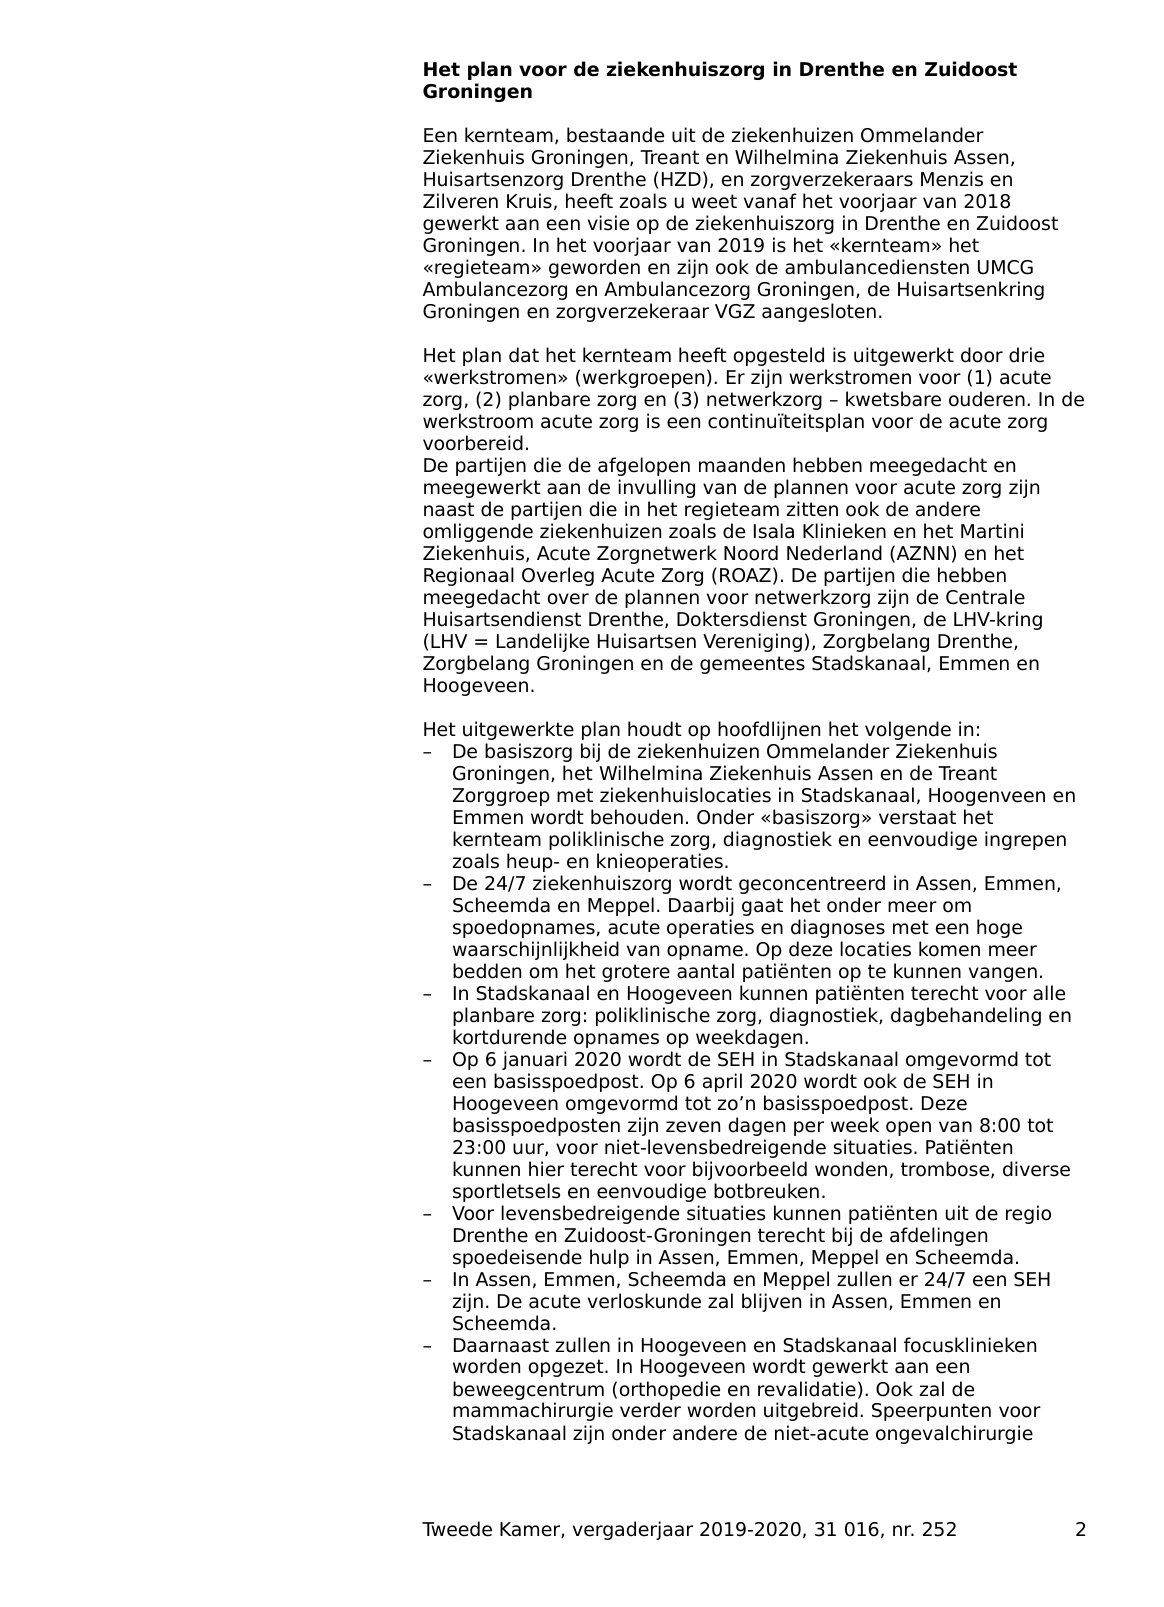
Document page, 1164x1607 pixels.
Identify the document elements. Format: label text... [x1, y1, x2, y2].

text – Daarnaast zullen in Hoogeveen en Stadskanaal focusklinieken worden opgezet. In Hoogeveen wordt gewerkt aan een beweegcentrum (orthopedie en revalidatie). Ook zal de mammachirurgie verder worden uitgebreid. Speerpunten voor Stadskanaal zijn onder andere de niet-acute ongevalchirurgie [422, 1334, 1087, 1444]
text – In Stadskanaal en Hoogeveen kunnen patiënten terecht voor alle planbare zorg: poliklinische zorg, diagnostiek, dagbehandeling en kortdurende opnames op weekdagen. [422, 983, 1087, 1049]
text – De basiszorg bij de ziekenhuizen Ommelander Ziekenhuis Groningen, het Wilhelmina Ziekenhuis Assen en de Treant Zorggroep met ziekenhuislocaties in Stadskanaal, Hoogenveen en Emmen wordt behouden. Onder «basiszorg» verstaat het kernteam poliklinische zorg, diagnostiek en eenvoudige ingrepen zoals heup- en knieoperaties. [422, 741, 1087, 873]
subtitle Het plan voor de ziekenhuiszorg in Drenthe en Zuidoost Groningen [422, 59, 1087, 103]
text Het uitgewerkte plan houdt op hoofdlijnen het volgende in: [422, 719, 1087, 741]
text – Voor levensbedreigende situaties kunnen patiënten uit de regio Drenthe en Zuidoost-Groningen terecht bij de afdelingen spoedeisende hulp in Assen, Emmen, Meppel en Scheemda. [422, 1203, 1087, 1268]
text De partijen die de afgelopen maanden hebben meegedacht en meegewerkt aan de invulling van de plannen voor acute zorg zijn naast de partijen die in het regieteam zitten ook de andere omliggende ziekenhuizen zoals de Isala Klinieken en het Martini Ziekenhuis, Acute Zorgnetwerk Noord Nederland (AZNN) en het Regionaal Overleg Acute Zorg (ROAZ). De partijen die hebben meegedacht over de plannen voor netwerkzorg zijn de Centrale Huisartsendienst Drenthe, Doktersdienst Groningen, de LHV-kring (LHV = Landelijke Huisartsen Vereniging), Zorgbelang Drenthe, Zorgbelang Groningen en de gemeentes Stadskanaal, Emmen en Hoogeveen. [422, 455, 1087, 697]
text – In Assen, Emmen, Scheemda en Meppel zullen er 24/7 een SEH zijn. De acute verloskunde zal blijven in Assen, Emmen en Scheemda. [422, 1268, 1087, 1334]
text Het plan dat het kernteam heeft opgesteld is uitgewerkt door drie «werkstromen» (werkgroepen). Er zijn werkstromen voor (1) acute zorg, (2) planbare zorg en (3) netwerkzorg – kwetsbare ouderen. In de werkstroom acute zorg is een continuïteitsplan voor de acute zorg voorbereid. [422, 345, 1087, 455]
text Een kernteam, bestaande uit de ziekenhuizen Ommelander Ziekenhuis Groningen, Treant en Wilhelmina Ziekenhuis Assen, Huisartsenzorg Drenthe (HZD), en zorgverzekeraars Menzis en Zilveren Kruis, heeft zoals u weet vanaf het voorjaar van 2018 gewerkt aan een visie op de ziekenhuiszorg in Drenthe en Zuidoost Groningen. In het voorjaar van 2019 is het «kernteam» het «regieteam» geworden en zijn ook de ambulancediensten UMCG Ambulancezorg en Ambulancezorg Groningen, de Huisartsenkring Groningen en zorgverzekeraar VGZ aangesloten. [422, 125, 1087, 323]
text – De 24/7 ziekenhuiszorg wordt geconcentreerd in Assen, Emmen, Scheemda en Meppel. Daarbij gaat het onder meer om spoedopnames, acute operaties en diagnoses met een hoge waarschijnlijkheid van opname. Op deze locaties komen meer bedden om het grotere aantal patiënten op te kunnen vangen. [422, 873, 1087, 983]
text – Op 6 januari 2020 wordt de SEH in Stadskanaal omgevormd tot een basisspoedpost. Op 6 april 2020 wordt ook de SEH in Hoogeveen omgevormd tot zo’n basisspoedpost. Deze basisspoedposten zijn zeven dagen per week open van 8:00 tot 23:00 uur, voor niet-levensbedreigende situaties. Patiënten kunnen hier terecht voor bijvoorbeeld wonden, trombose, diverse sportletsels en eenvoudige botbreuken. [422, 1049, 1087, 1203]
